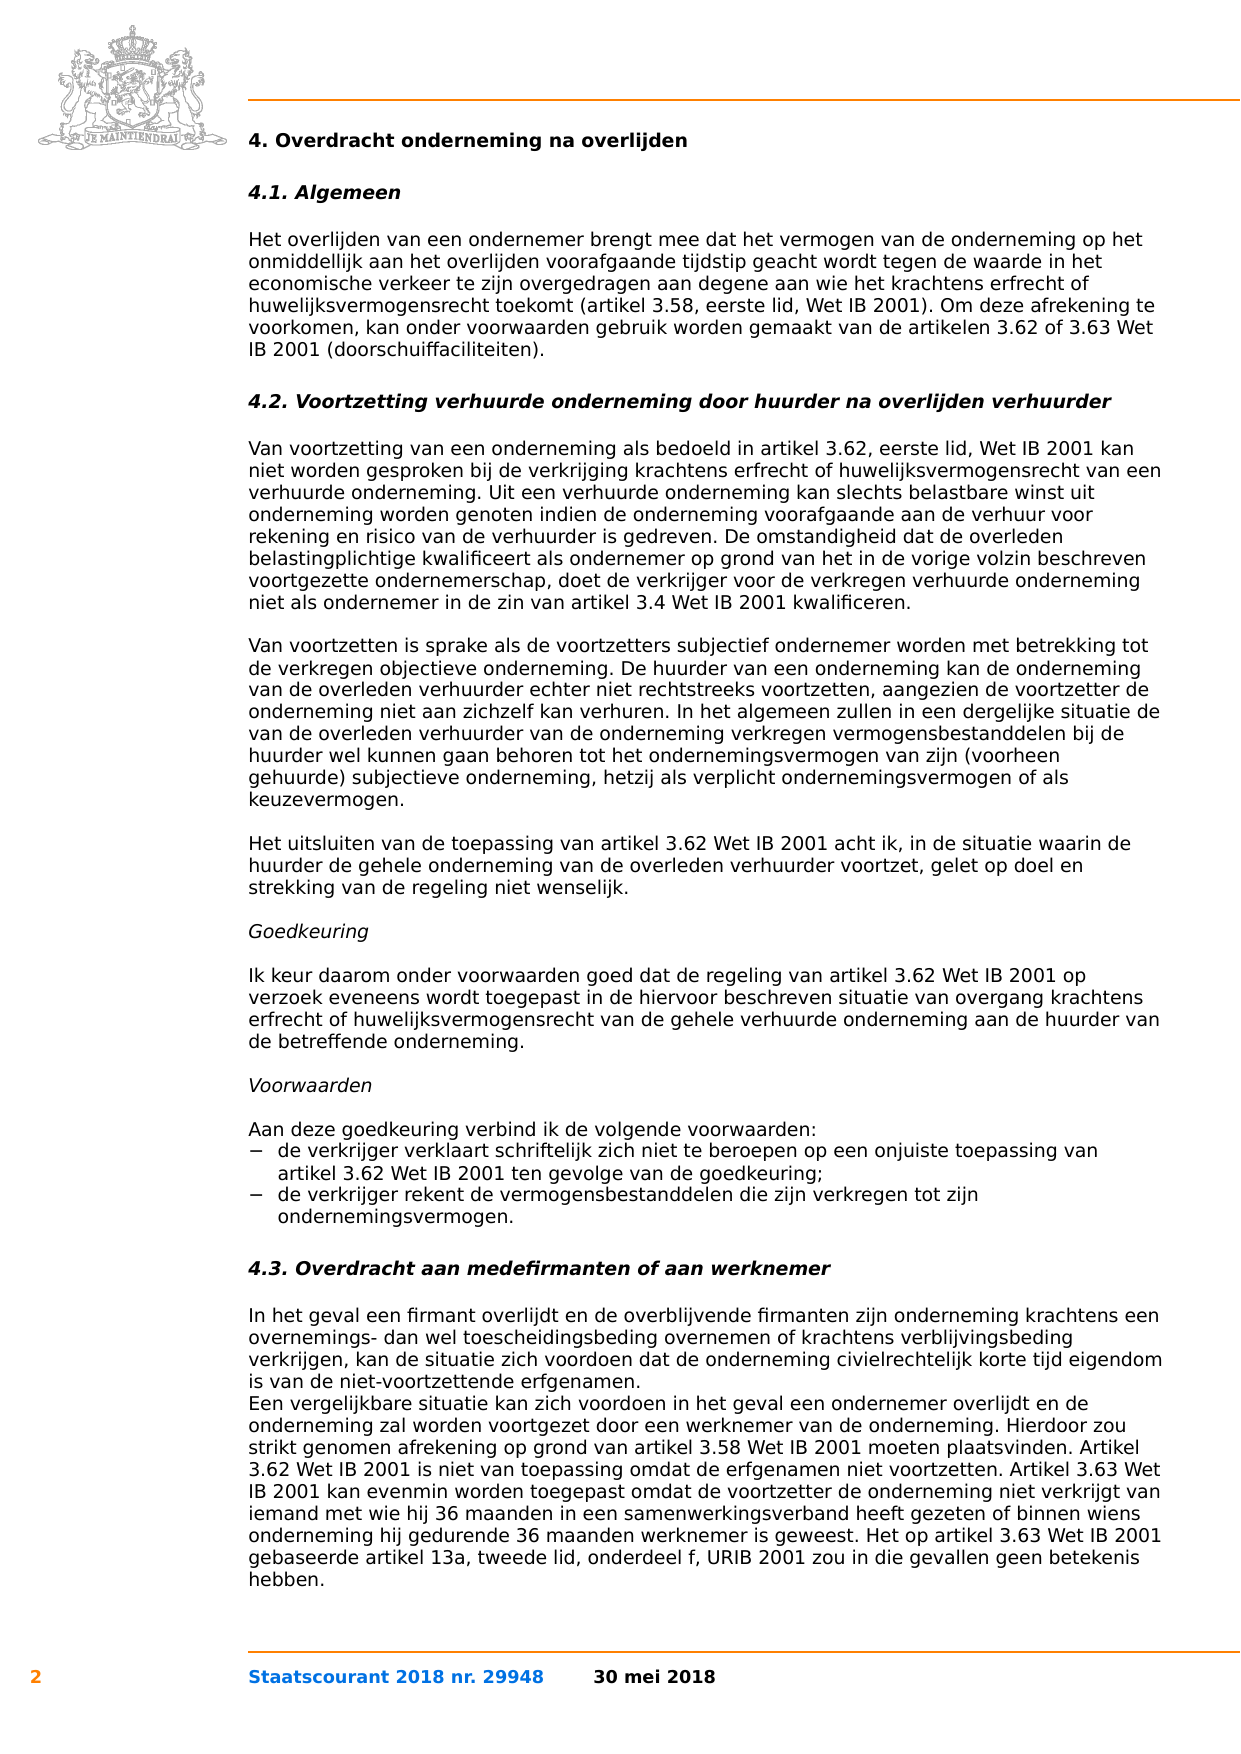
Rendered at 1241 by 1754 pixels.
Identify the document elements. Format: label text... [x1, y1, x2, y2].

subtitle 4. Overdracht onderneming na overlijden [248, 130, 1163, 152]
text In het geval een firmant overlijdt en de overblijvende firmanten zijn onderneming krachtens een overnemings- dan wel toescheidingsbeding overnemen of krachtens verblijvingsbeding verkrijgen, kan de situatie zich voordoen dat de onderneming civielrechtelijk korte tijd eigendom is van de niet-voortzettende erfgenamen. [248, 1305, 1163, 1393]
text − de verkrijger rekent de vermogensbestanddelen die zijn verkregen tot zijn ondernemingsvermogen. [248, 1184, 1163, 1228]
subtitle 4.3. Overdracht aan medefirmanten of aan werknemer [248, 1258, 1163, 1280]
text − de verkrijger verklaart schriftelijk zich niet te beroepen op een onjuiste toepassing van artikel 3.62 Wet IB 2001 ten gevolge van de goedkeuring; [248, 1140, 1163, 1184]
text Een vergelijkbare situatie kan zich voordoen in het geval een ondernemer overlijdt en de onderneming zal worden voortgezet door een werknemer van de onderneming. Hierdoor zou strikt genomen afrekening op grond van artikel 3.58 Wet IB 2001 moeten plaatsvinden. Artikel 3.62 Wet IB 2001 is niet van toepassing omdat de erfgenamen niet voortzetten. Artikel 3.63 Wet IB 2001 kan evenmin worden toegepast omdat de voortzetter de onderneming niet verkrijgt van iemand met wie hij 36 maanden in een samenwerkingsverband heeft gezeten of binnen wiens onderneming hij gedurende 36 maanden werknemer is geweest. Het op artikel 3.63 Wet IB 2001 gebaseerde artikel 13a, tweede lid, onderdeel f, URIB 2001 zou in die gevallen geen betekenis hebben. [248, 1393, 1163, 1591]
text Aan deze goedkeuring verbind ik de volgende voorwaarden: [248, 1118, 1163, 1140]
text Ik keur daarom onder voorwaarden goed dat de regeling van artikel 3.62 Wet IB 2001 op verzoek eveneens wordt toegepast in de hiervoor beschreven situatie van overgang krachtens erfrecht of huwelijksvermogensrecht van de gehele verhuurde onderneming aan de huurder van de betreffende onderneming. [248, 965, 1163, 1053]
subtitle 4.2. Voortzetting verhuurde onderneming door huurder na overlijden verhuurder [248, 391, 1163, 413]
subtitle 4.1. Algemeen [248, 182, 1163, 204]
subtitle Voorwaarden [248, 1074, 1163, 1097]
text Het overlijden van een ondernemer brengt mee dat het vermogen van de onderneming op het onmiddellijk aan het overlijden voorafgaande tijdstip geacht wordt tegen de waarde in het economische verkeer te zijn overgedragen aan degene aan wie het krachtens erfrecht of huwelijksvermogensrecht toekomt (artikel 3.58, eerste lid, Wet IB 2001). Om deze afrekening te voorkomen, kan onder voorwaarden gebruik worden gemaakt van de artikelen 3.62 of 3.63 Wet IB 2001 (doorschuiffaciliteiten). [248, 229, 1163, 361]
picture [38, 25, 227, 150]
text Van voortzetten is sprake als de voortzetters subjectief ondernemer worden met betrekking tot de verkregen objectieve onderneming. De huurder van een onderneming kan de onderneming van de overleden verhuurder echter niet rechtstreeks voortzetten, aangezien de voortzetter de onderneming niet aan zichzelf kan verhuren. In het algemeen zullen in een dergelijke situatie de van de overleden verhuurder van de onderneming verkregen vermogensbestanddelen bij de huurder wel kunnen gaan behoren tot het ondernemingsvermogen van zijn (voorheen gehuurde) subjectieve onderneming, hetzij als verplicht ondernemingsvermogen of als keuzevermogen. [248, 635, 1163, 811]
subtitle Goedkeuring [248, 921, 1163, 943]
text Van voortzetting van een onderneming als bedoeld in artikel 3.62, eerste lid, Wet IB 2001 kan niet worden gesproken bij de verkrijging krachtens erfrecht of huwelijksvermogensrecht van een verhuurde onderneming. Uit een verhuurde onderneming kan slechts belastbare winst uit onderneming worden genoten indien de onderneming voorafgaande aan de verhuur voor rekening en risico van de verhuurder is gedreven. De omstandigheid dat de overleden belastingplichtige kwalificeert als ondernemer op grond van het in de vorige volzin beschreven voortgezette ondernemerschap, doet de verkrijger voor de verkregen verhuurde onderneming niet als ondernemer in de zin van artikel 3.4 Wet IB 2001 kwalificeren. [248, 438, 1163, 613]
text Het uitsluiten van de toepassing van artikel 3.62 Wet IB 2001 acht ik, in de situatie waarin de huurder de gehele onderneming van de overleden verhuurder voortzet, gelet op doel en strekking van de regeling niet wenselijk. [248, 833, 1163, 899]
